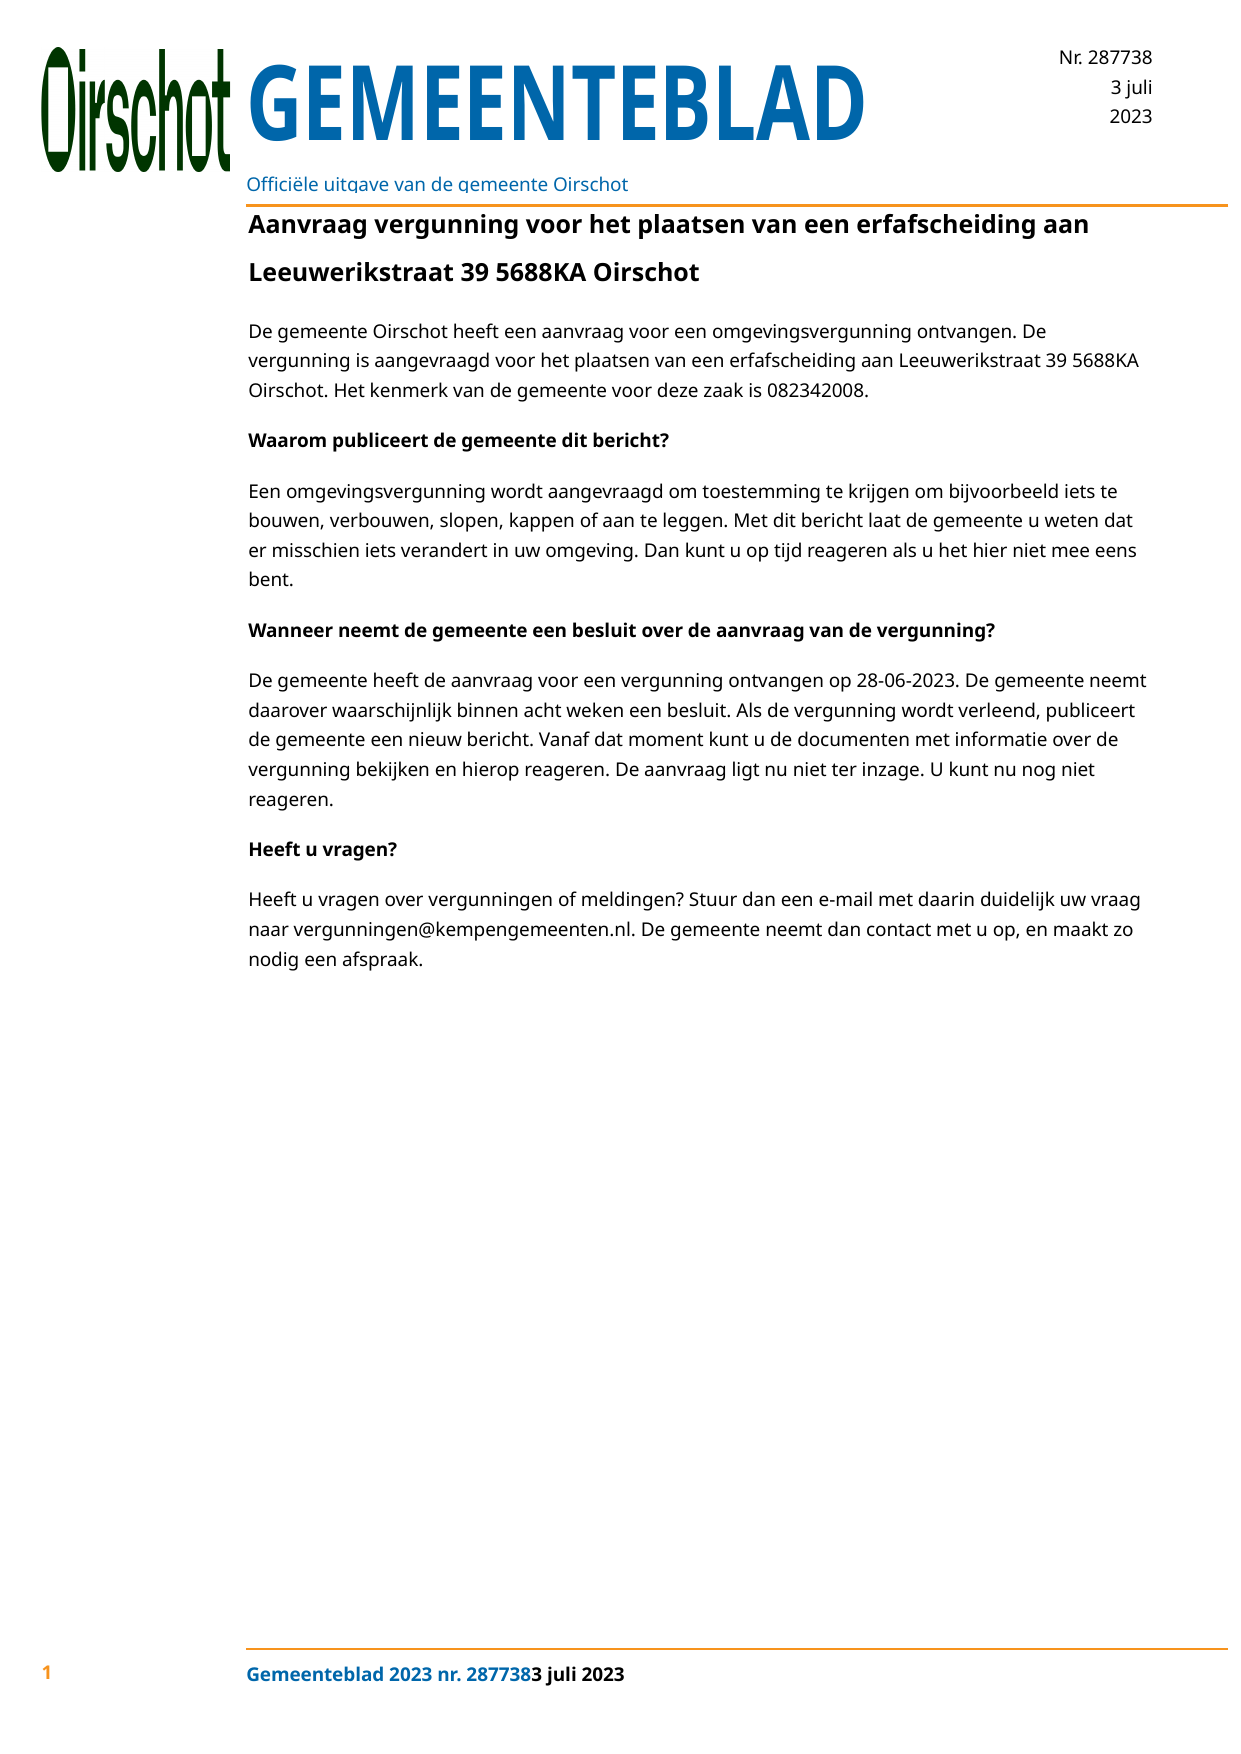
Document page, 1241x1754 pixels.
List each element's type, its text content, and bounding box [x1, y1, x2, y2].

text De gemeente heeft de aanvraag voor een vergunning ontvangen op 28-06-2023. De gemeente neemt daarover waarschijnlijk binnen acht weken een besluit. Als de vergunning wordt verleend, publiceert de gemeente een nieuw bericht. Vanaf dat moment kunt u de documenten met informatie over de vergunning bekijken en hierop reageren. De aanvraag ligt nu niet ter inzage. U kunt nu nog niet reageren. [248, 667, 1152, 812]
text Een omgevingsvergunning wordt aangevraagd om toestemming te krijgen om bijvoorbeeld iets te bouwen, verbouwen, slopen, kappen of aan te leggen. Met dit bericht laat de gemeente u weten dat er misschien iets verandert in uw omgeving. Dan kunt u op tijd reageren als u het hier niet mee eens bent. [248, 478, 1152, 592]
picture [41, 47, 231, 172]
text Aanvraag vergunning voor het plaatsen van een erfafscheiding aan Leeuwerikstraat 39 5688KA Oirschot [248, 207, 1152, 288]
text Heeft u vragen? [248, 836, 1152, 862]
text Heeft u vragen over vergunningen of meldingen? Stuur dan een e-mail met daarin duidelijk uw vraag naar vergunningen@kempengemeenten.nl. De gemeente neemt dan contact met u op, en maakt zo nodig een afspraak. [248, 887, 1152, 972]
text De gemeente Oirschot heeft een aanvraag voor een omgevingsvergunning ontvangen. De vergunning is aangevraagd voor het plaatsen van een erfafscheiding aan Leeuwerikstraat 39 5688KA Oirschot. Het kenmerk van de gemeente voor deze zaak is 082342008. [248, 318, 1152, 403]
text Waarom publiceert de gemeente dit bericht? [248, 427, 1152, 453]
text Wanneer neemt de gemeente een besluit over de aanvraag van de vergunning? [248, 617, 1152, 643]
